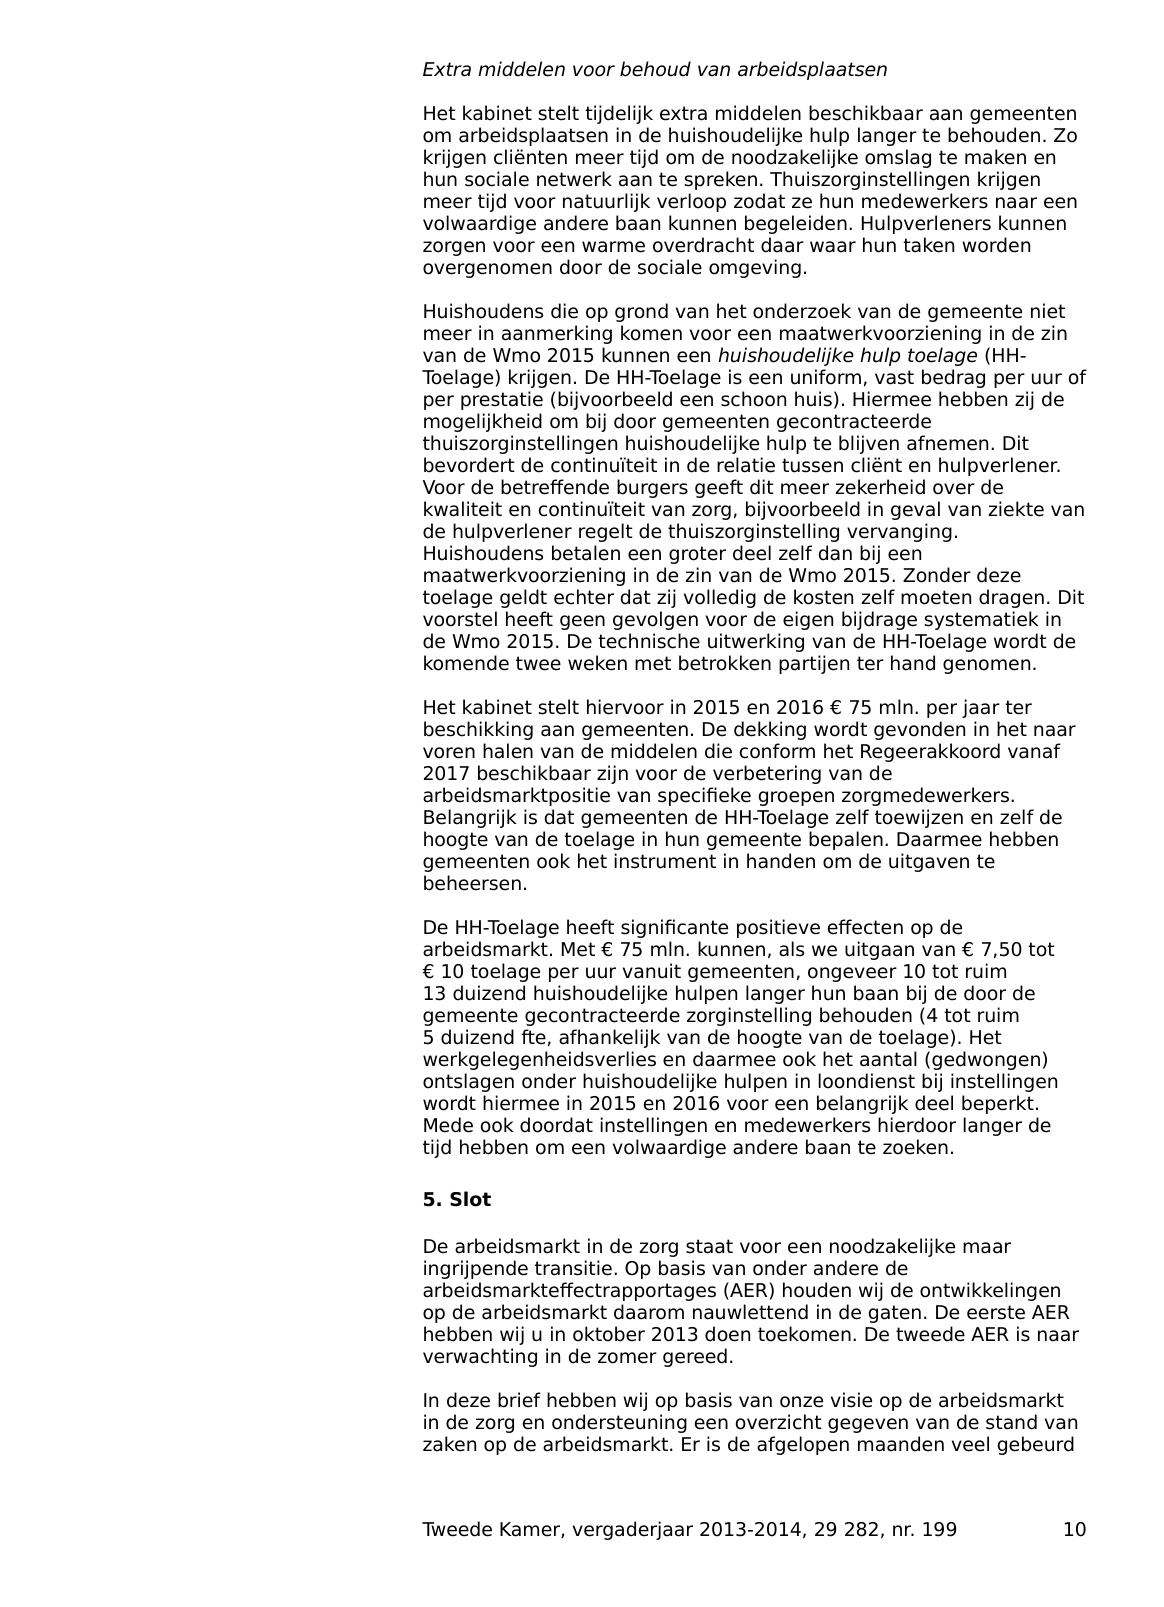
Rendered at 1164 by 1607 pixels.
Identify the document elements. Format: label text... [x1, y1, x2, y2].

text In deze brief hebben wij op basis van onze visie op de arbeidsmarkt in de zorg en ondersteuning een overzicht gegeven van de stand van zaken op de arbeidsmarkt. Er is de afgelopen maanden veel gebeurd [422, 1390, 1087, 1456]
text Huishoudens die op grond van het onderzoek van de gemeente niet meer in aanmerking komen voor een maatwerkvoorziening in de zin van de Wmo 2015 kunnen een huishoudelijke hulp toelage (HH-Toelage) krijgen. De HH-Toelage is een uniform, vast bedrag per uur of per prestatie (bijvoorbeeld een schoon huis). Hiermee hebben zij de mogelijkheid om bij door gemeenten gecontracteerde thuiszorginstellingen huishoudelijke hulp te blijven afnemen. Dit bevordert de continuïteit in de relatie tussen cliënt en hulpverlener. Voor de betreffende burgers geeft dit meer zekerheid over de kwaliteit en continuïteit van zorg, bijvoorbeeld in geval van ziekte van de hulpverlener regelt de thuiszorginstelling vervanging. Huishoudens betalen een groter deel zelf dan bij een maatwerkvoorziening in de zin van de Wmo 2015. Zonder deze toelage geldt echter dat zij volledig de kosten zelf moeten dragen. Dit voorstel heeft geen gevolgen voor de eigen bijdrage systematiek in de Wmo 2015. De technische uitwerking van de HH-Toelage wordt de komende twee weken met betrokken partijen ter hand genomen. [422, 301, 1087, 675]
subtitle 5. Slot [422, 1189, 1087, 1211]
text Het kabinet stelt tijdelijk extra middelen beschikbaar aan gemeenten om arbeidsplaatsen in de huishoudelijke hulp langer te behouden. Zo krijgen cliënten meer tijd om de noodzakelijke omslag te maken en hun sociale netwerk aan te spreken. Thuiszorginstellingen krijgen meer tijd voor natuurlijk verloop zodat ze hun medewerkers naar een volwaardige andere baan kunnen begeleiden. Hulpverleners kunnen zorgen voor een warme overdracht daar waar hun taken worden overgenomen door de sociale omgeving. [422, 103, 1087, 279]
text Het kabinet stelt hiervoor in 2015 en 2016 € 75 mln. per jaar ter beschikking aan gemeenten. De dekking wordt gevonden in het naar voren halen van de middelen die conform het Regeerakkoord vanaf 2017 beschikbaar zijn voor de verbetering van de arbeidsmarktpositie van specifieke groepen zorgmedewerkers. Belangrijk is dat gemeenten de HH-Toelage zelf toewijzen en zelf de hoogte van de toelage in hun gemeente bepalen. Daarmee hebben gemeenten ook het instrument in handen om de uitgaven te beheersen. [422, 697, 1087, 895]
text De arbeidsmarkt in de zorg staat voor een noodzakelijke maar ingrijpende transitie. Op basis van onder andere de arbeidsmarkteffectrapportages (AER) houden wij de ontwikkelingen op de arbeidsmarkt daarom nauwlettend in de gaten. De eerste AER hebben wij u in oktober 2013 doen toekomen. De tweede AER is naar verwachting in de zomer gereed. [422, 1236, 1087, 1368]
subtitle Extra middelen voor behoud van arbeidsplaatsen [422, 59, 1087, 81]
text De HH-Toelage heeft significante positieve effecten op de arbeidsmarkt. Met € 75 mln. kunnen, als we uitgaan van € 7,50 tot € 10 toelage per uur vanuit gemeenten, ongeveer 10 tot ruim 13 duizend huishoudelijke hulpen langer hun baan bij de door de gemeente gecontracteerde zorginstelling behouden (4 tot ruim 5 duizend fte, afhankelijk van de hoogte van de toelage). Het werkgelegenheidsverlies en daarmee ook het aantal (gedwongen) ontslagen onder huishoudelijke hulpen in loondienst bij instellingen wordt hiermee in 2015 en 2016 voor een belangrijk deel beperkt. Mede ook doordat instellingen en medewerkers hierdoor langer de tijd hebben om een volwaardige andere baan te zoeken. [422, 917, 1087, 1159]
